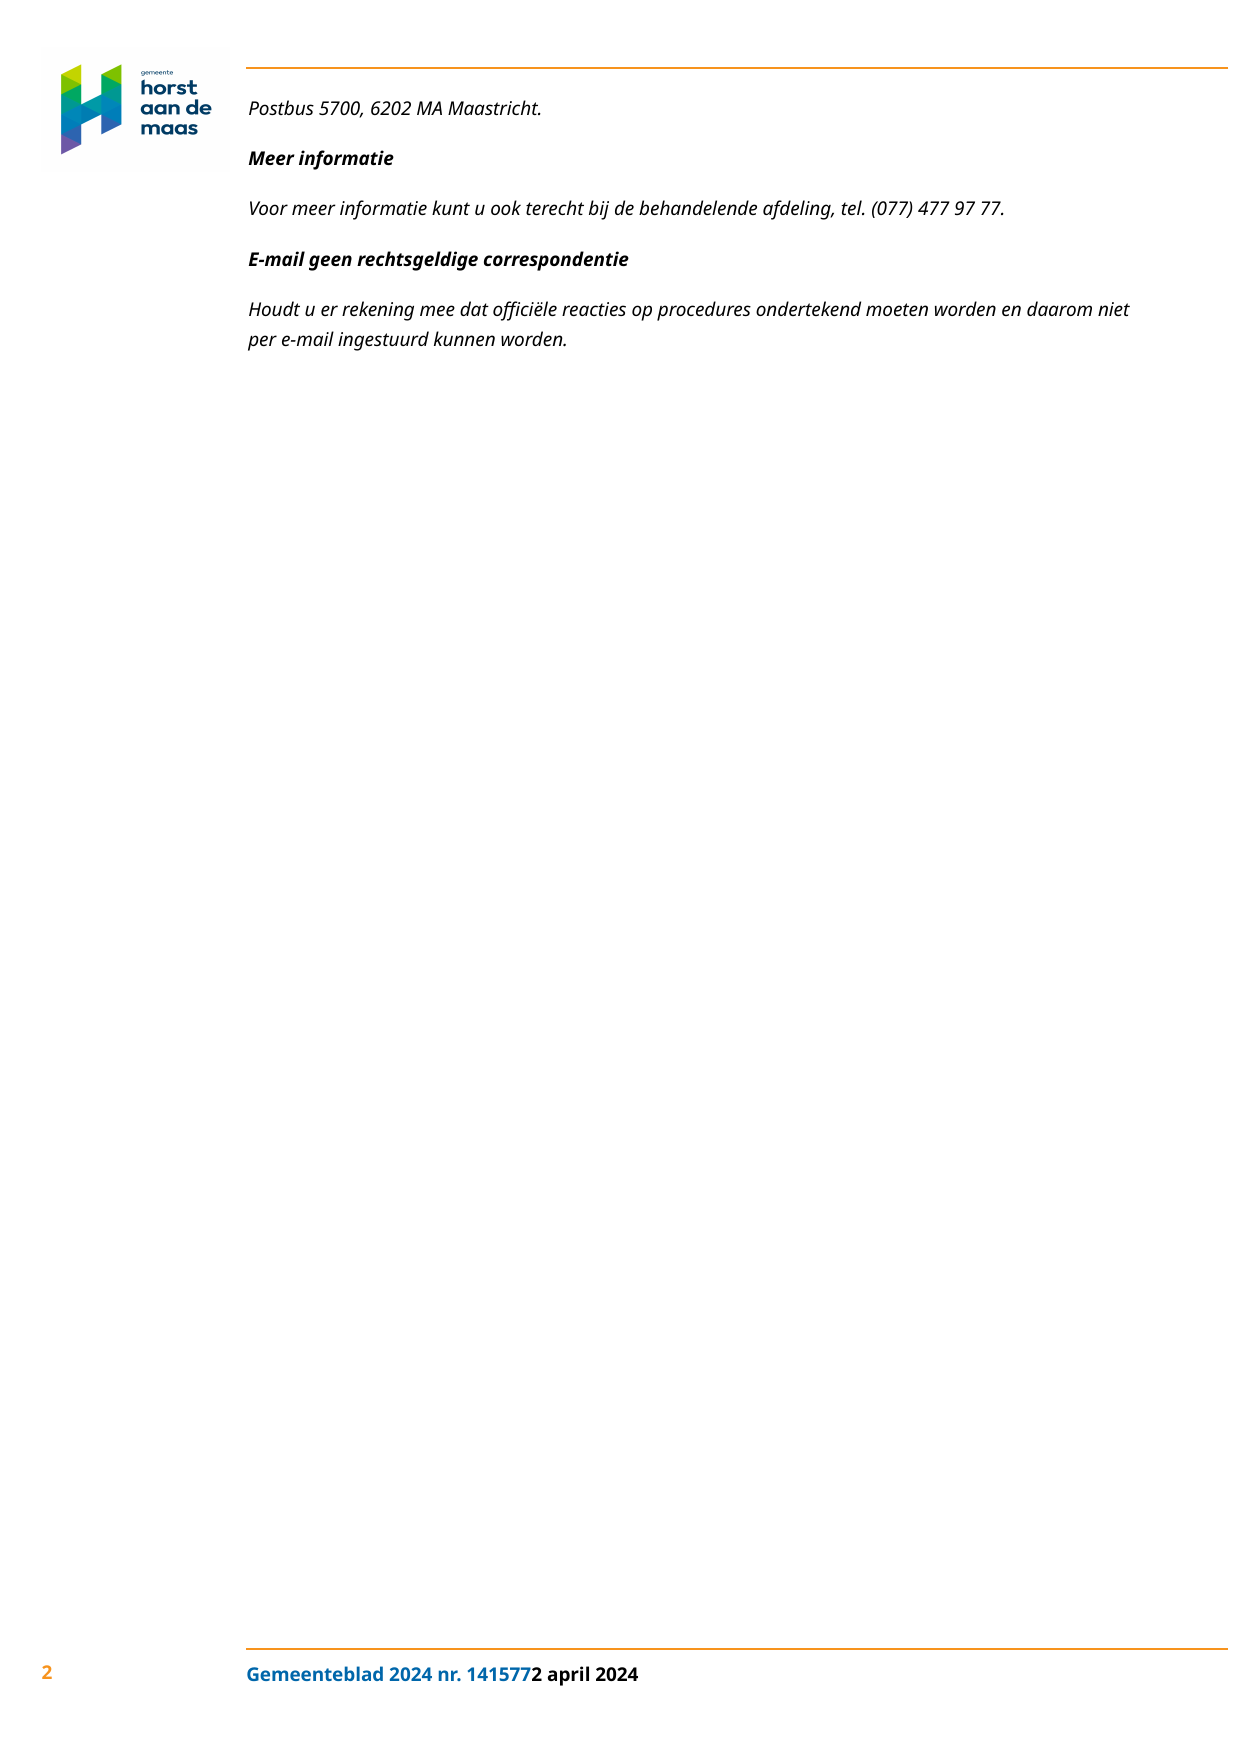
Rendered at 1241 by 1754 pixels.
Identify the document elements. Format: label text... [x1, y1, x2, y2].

text E-mail geen rechtsgeldige correspondentie [248, 246, 1152, 272]
text Voor meer informatie kunt u ook terecht bij de behandelende afdeling, tel. (077) 477 97 77. [248, 196, 1152, 221]
text Postbus 5700, 6202 MA Maastricht. [248, 95, 1152, 121]
text Meer informatie [248, 145, 1152, 171]
text Houdt u er rekening mee dat officiële reacties op procedures ondertekend moeten worden en daarom niet per e-mail ingestuurd kunnen worden. [248, 296, 1152, 352]
picture [41, 47, 231, 172]
